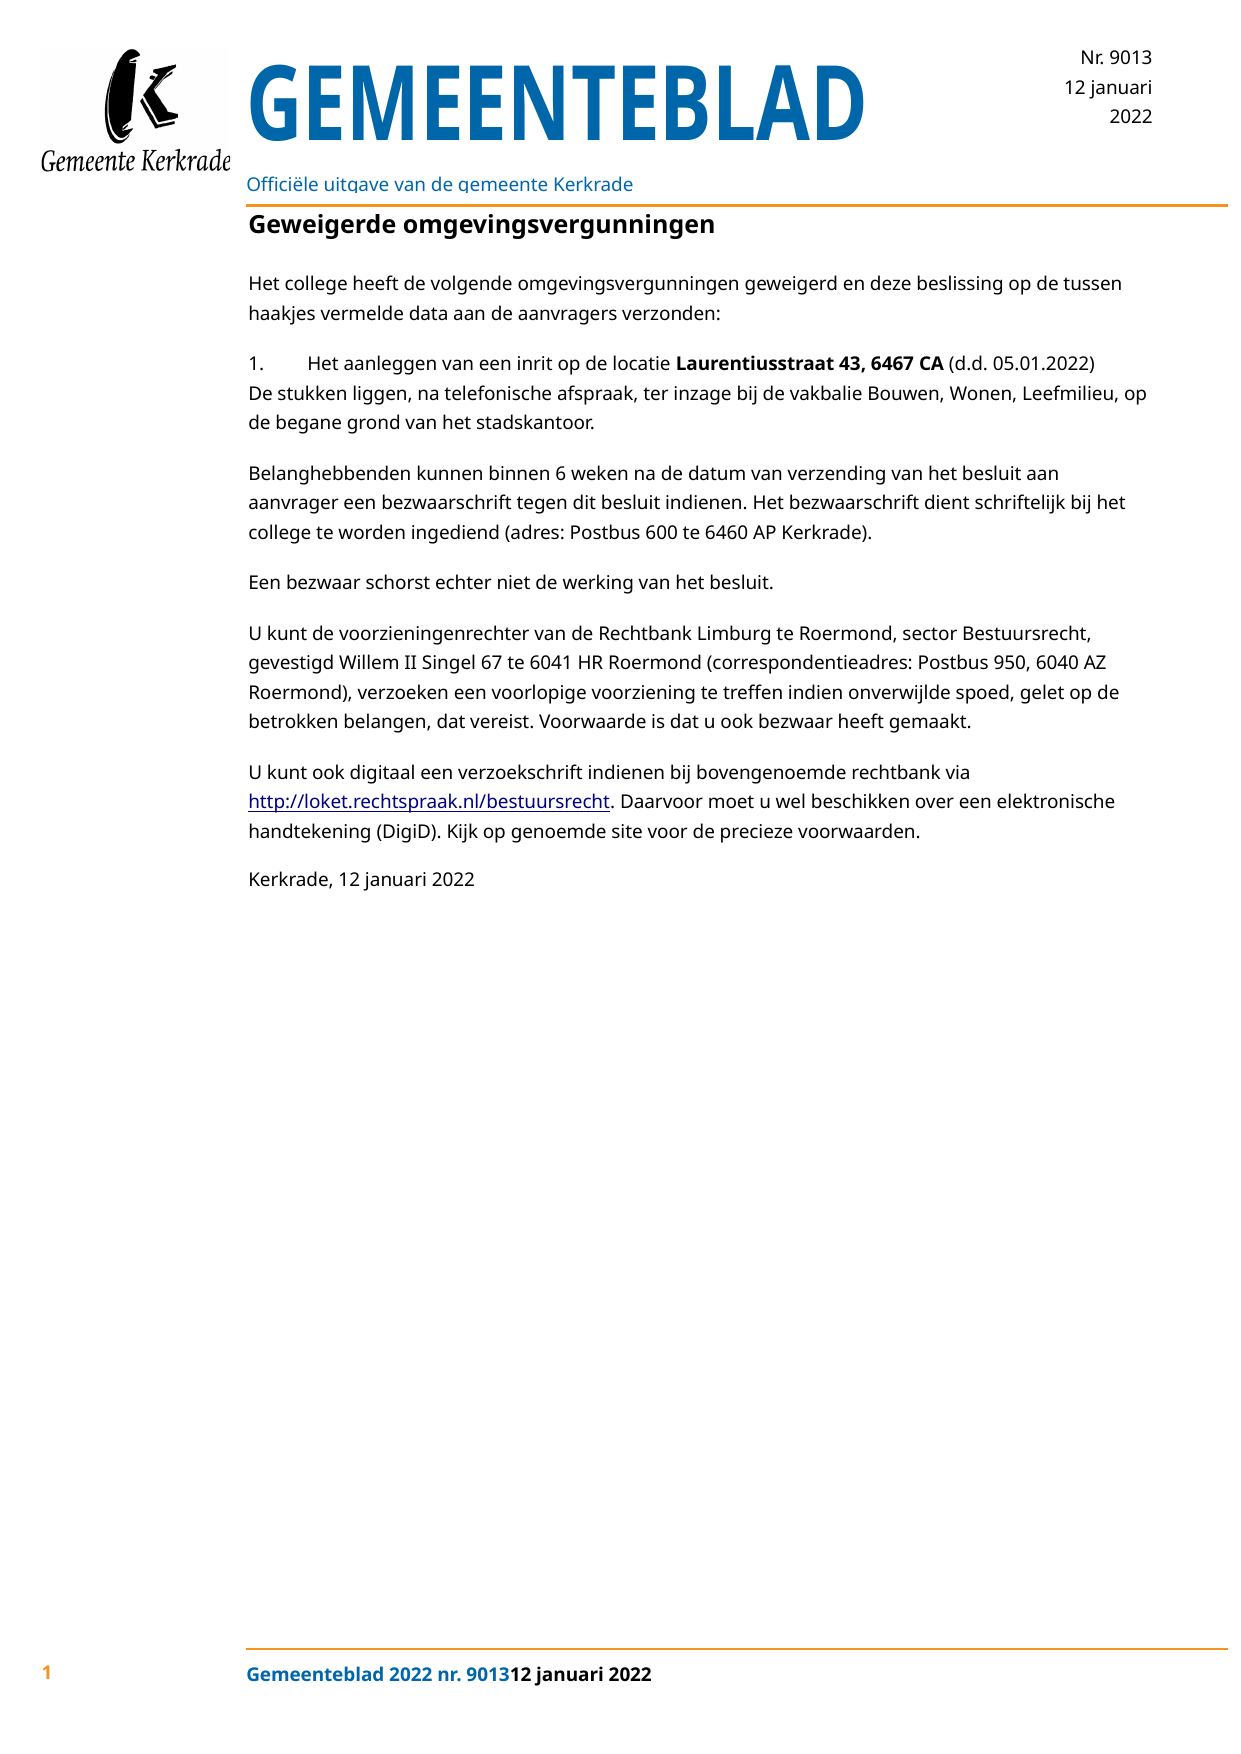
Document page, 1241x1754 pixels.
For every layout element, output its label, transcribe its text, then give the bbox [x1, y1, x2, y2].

text Het college heeft de volgende omgevingsvergunningen geweigerd en deze beslissing op de tussen haakjes vermelde data aan de aanvragers verzonden: [248, 270, 1152, 326]
text Geweigerde omgevingsvergunningen [248, 207, 1152, 241]
text Een bezwaar schorst echter niet de werking van het besluit. [248, 569, 1152, 595]
text De stukken liggen, na telefonische afspraak, ter inzage bij de vakbalie Bouwen, Wonen, Leefmilieu, op de begane grond van het stadskantoor. [248, 380, 1152, 435]
text Kerkrade, 12 januari 2022 [248, 866, 1152, 892]
text U kunt de voorzieningenrechter van de Rechtbank Limburg te Roermond, sector Bestuursrecht, gevestigd Willem II Singel 67 te 6041 HR Roermond (correspondentieadres: Postbus 950, 6040 AZ Roermond), verzoeken een voorlopige voorziening te treffen indien onverwijlde spoed, gelet op de betrokken belangen, dat vereist. Voorwaarde is dat u ook bezwaar heeft gemaakt. [248, 620, 1152, 734]
list Het aanleggen van een inrit op de locatie Laurentiusstraat 43, 6467 CA (d.d. 05.01.2022) [248, 350, 1152, 376]
picture [41, 47, 231, 172]
text U kunt ook digitaal een verzoekschrift indienen bij bovengenoemde rechtbank via http://loket.rechtspraak.nl/bestuursrecht. Daarvoor moet u wel beschikken over een elektronische handtekening (DigiD). Kijk op genoemde site voor de precieze voorwaarden. [248, 759, 1152, 844]
text Belanghebbenden kunnen binnen 6 weken na de datum van verzending van het besluit aan aanvrager een bezwaarschrift tegen dit besluit indienen. Het bezwaarschrift dient schriftelijk bij het college te worden ingediend (adres: Postbus 600 te 6460 AP Kerkrade). [248, 460, 1152, 545]
